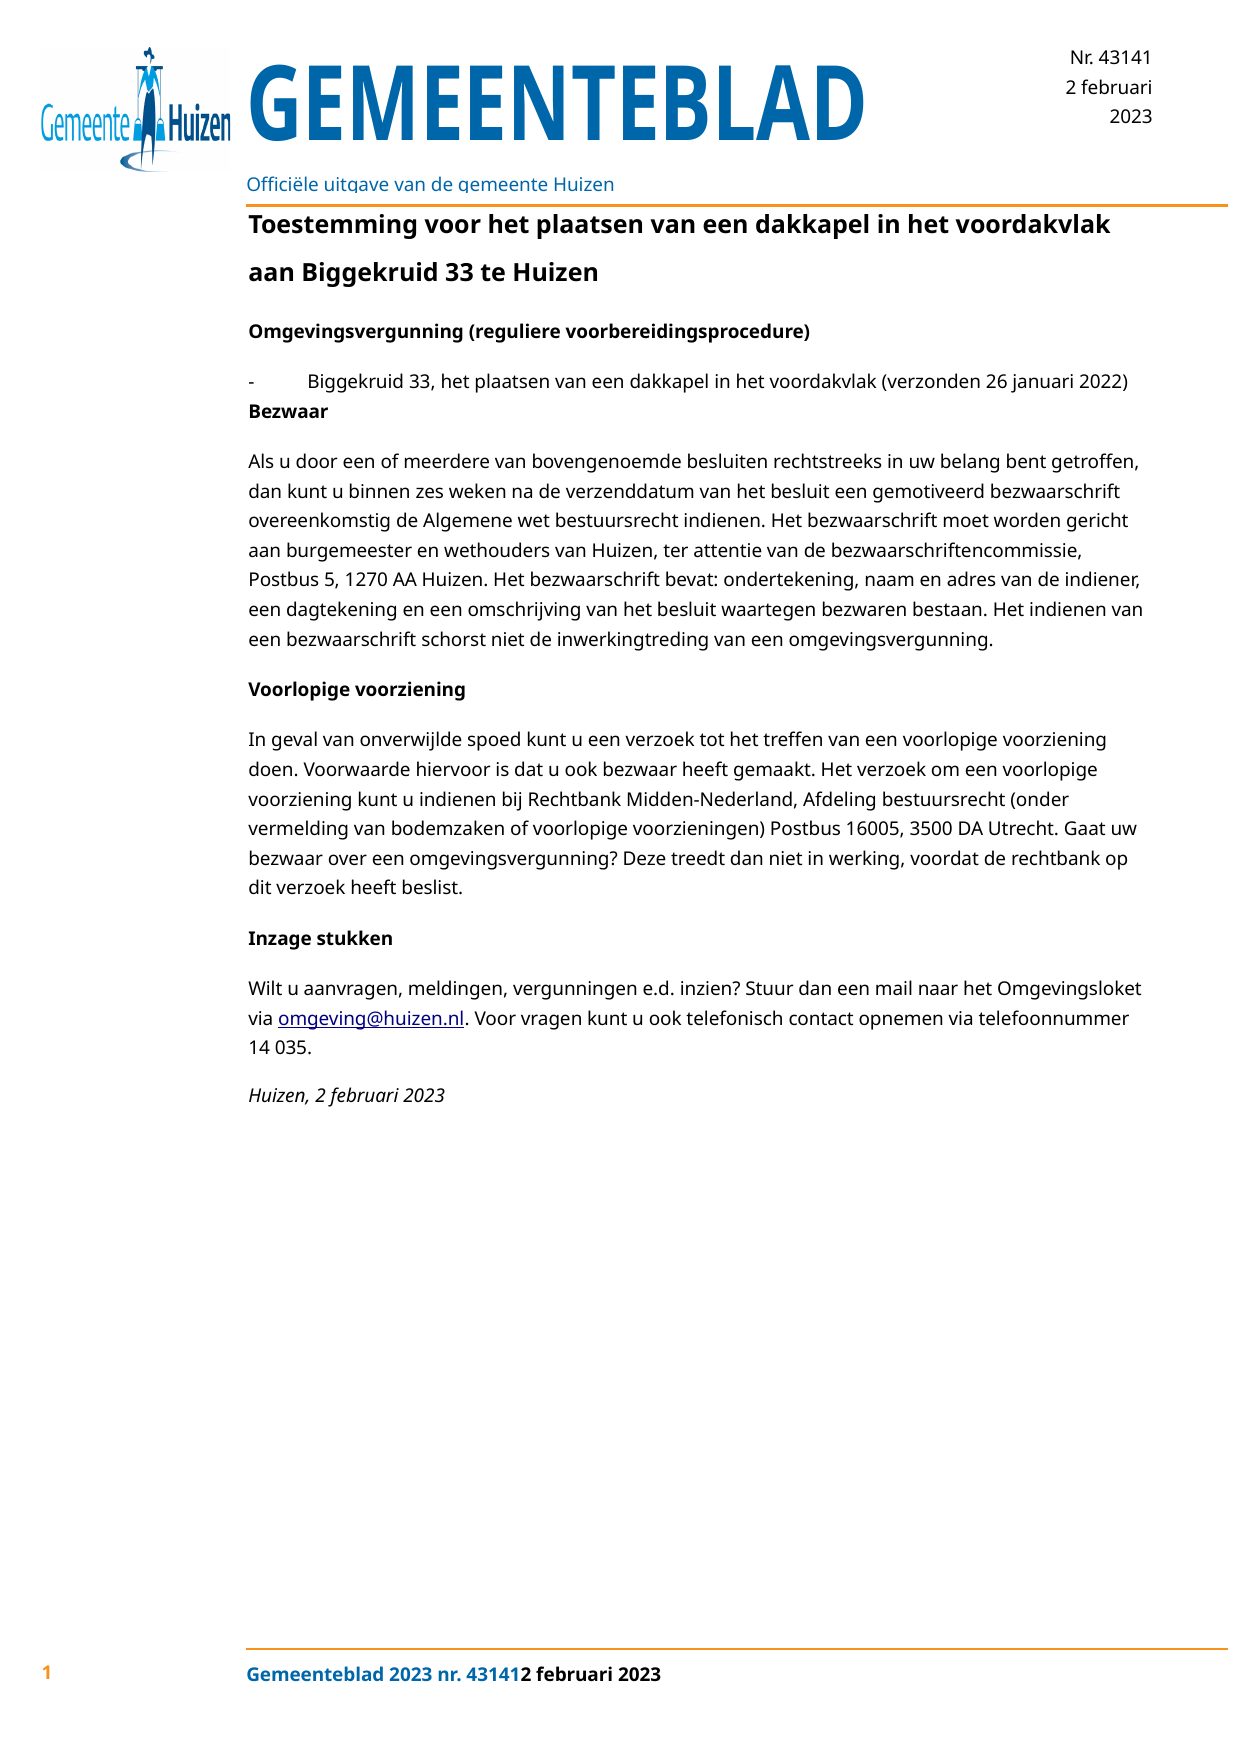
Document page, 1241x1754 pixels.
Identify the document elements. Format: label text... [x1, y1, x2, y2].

list Biggekruid 33, het plaatsen van een dakkapel in het voordakvlak (verzonden 26 januari 2022) [248, 368, 1152, 394]
text Huizen, 2 februari 2023 [248, 1082, 1152, 1108]
text Wilt u aanvragen, meldingen, vergunningen e.d. inzien? Stuur dan een mail naar het Omgevingsloket via omgeving@huizen.nl. Voor vragen kunt u ook telefonisch contact opnemen via telefoonnummer 14 035. [248, 975, 1152, 1060]
picture [41, 47, 231, 172]
text Als u door een of meerdere van bovengenoemde besluiten rechtstreeks in uw belang bent getroffen, dan kunt u binnen zes weken na de verzenddatum van het besluit een gemotiveerd bezwaarschrift overeenkomstig de Algemene wet bestuursrecht indienen. Het bezwaarschrift moet worden gericht aan burgemeester en wethouders van Huizen, ter attentie van de bezwaarschriftencommissie, Postbus 5, 1270 AA Huizen. Het bezwaarschrift bevat: ondertekening, naam en adres van de indiener, een dagtekening en een omschrijving van het besluit waartegen bezwaren bestaan. Het indienen van een bezwaarschrift schorst niet de inwerkingtreding van een omgevingsvergunning. [248, 448, 1152, 652]
text Bezwaar [248, 398, 1152, 424]
text Inzage stukken [248, 925, 1152, 951]
text Voorlopige voorziening [248, 676, 1152, 702]
text In geval van onverwijlde spoed kunt u een verzoek tot het treffen van een voorlopige voorziening doen. Voorwaarde hiervoor is dat u ook bezwaar heeft gemaakt. Het verzoek om een voorlopige voorziening kunt u indienen bij Rechtbank Midden-Nederland, Afdeling bestuursrecht (onder vermelding van bodemzaken of voorlopige voorzieningen) Postbus 16005, 3500 DA Utrecht. Gaat uw bezwaar over een omgevingsvergunning? Deze treedt dan niet in werking, voordat de rechtbank op dit verzoek heeft beslist. [248, 727, 1152, 900]
text Toestemming voor het plaatsen van een dakkapel in het voordakvlak aan Biggekruid 33 te Huizen [248, 207, 1152, 288]
text Omgevingsvergunning (reguliere voorbereidingsprocedure) [248, 318, 1152, 344]
